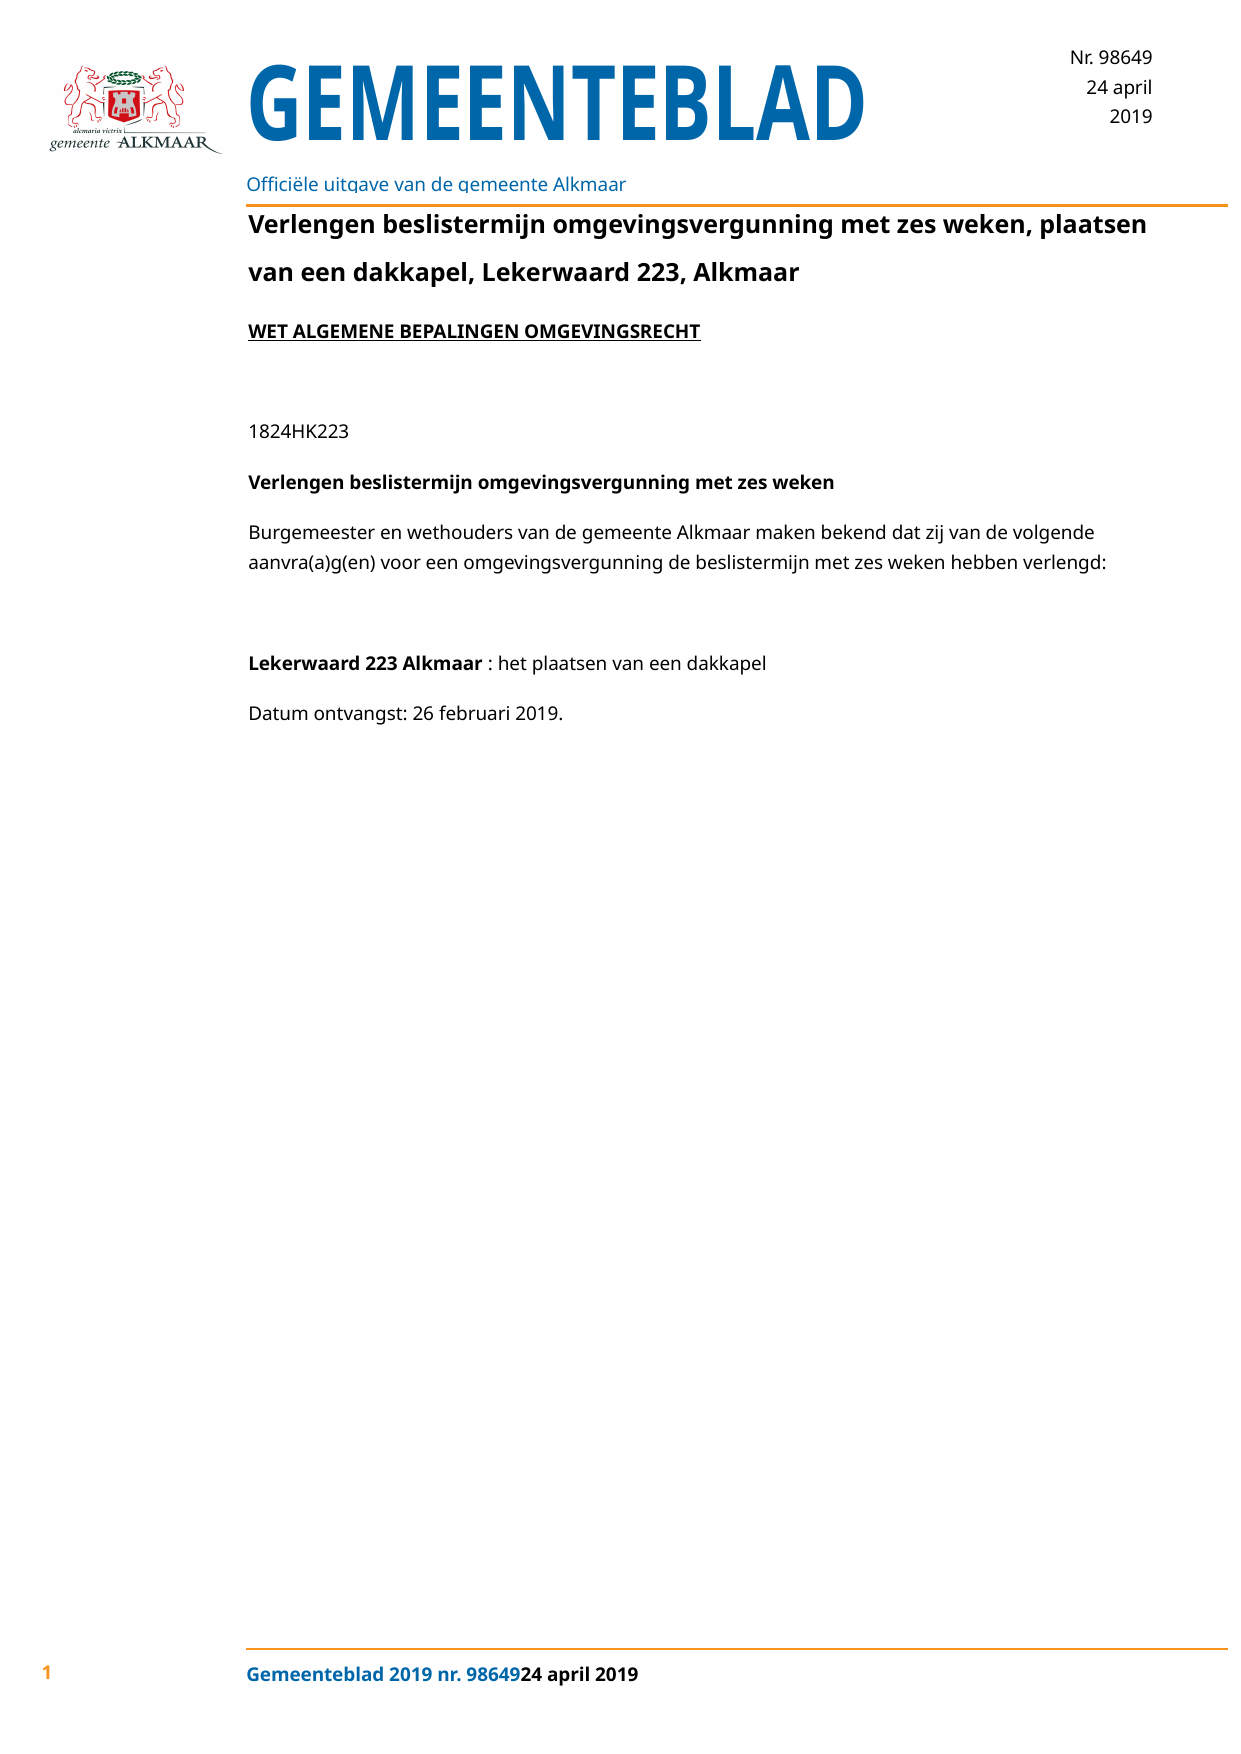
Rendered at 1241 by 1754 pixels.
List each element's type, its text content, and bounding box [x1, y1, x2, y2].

text Burgemeester en wethouders van de gemeente Alkmaar maken bekend dat zij van de volgende aanvra(a)g(en) voor een omgevingsvergunning de beslistermijn met zes weken hebben verlengd: [248, 519, 1152, 575]
picture [41, 47, 231, 172]
text Datum ontvangst: 26 februari 2019. [248, 700, 1152, 726]
text Verlengen beslistermijn omgevingsvergunning met zes weken, plaatsen van een dakkapel, Lekerwaard 223, Alkmaar [248, 207, 1152, 288]
text 1824HK223 [248, 419, 1152, 444]
text WET ALGEMENE BEPALINGEN OMGEVINGSRECHT [248, 318, 1152, 344]
text Verlengen beslistermijn omgevingsvergunning met zes weken [248, 469, 1152, 495]
text Lekerwaard 223 Alkmaar : het plaatsen van een dakkapel [248, 650, 1152, 676]
